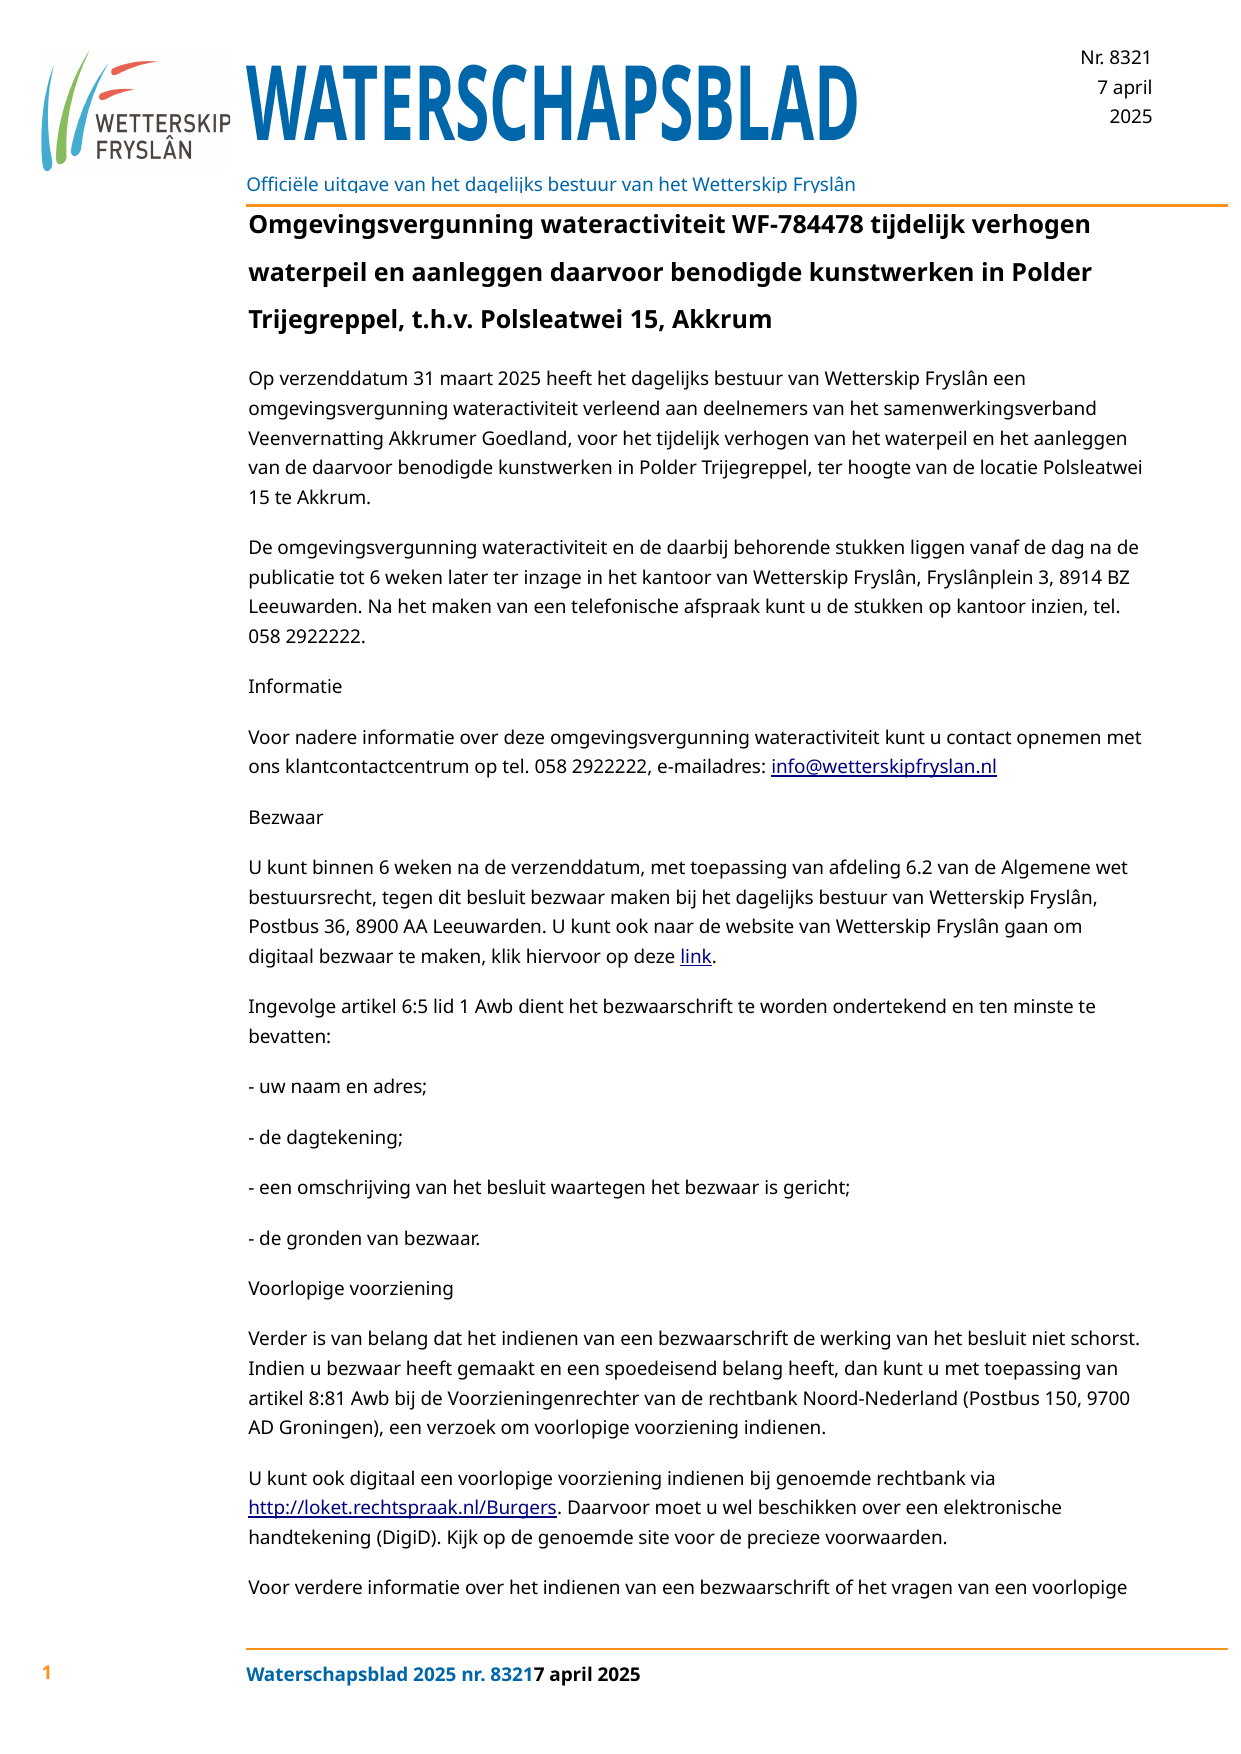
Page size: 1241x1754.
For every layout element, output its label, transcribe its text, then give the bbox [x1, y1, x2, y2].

text U kunt binnen 6 weken na de verzenddatum, met toepassing van afdeling 6.2 van de Algemene wet bestuursrecht, tegen dit besluit bezwaar maken bij het dagelijks bestuur van Wetterskip Fryslân, Postbus 36, 8900 AA Leeuwarden. U kunt ook naar de website van Wetterskip Fryslân gaan om digitaal bezwaar te maken, klik hiervoor op deze link. [248, 854, 1152, 969]
text Bezwaar [248, 804, 1152, 829]
text Ingevolge artikel 6:5 lid 1 Awb dient het bezwaarschrift te worden ondertekend en ten minste te bevatten: [248, 993, 1152, 1049]
text Omgevingsvergunning wateractiviteit WF-784478 tijdelijk verhogen waterpeil en aanleggen daarvoor benodigde kunstwerken in Polder Trijegreppel, t.h.v. Polsleatwei 15, Akkrum [248, 207, 1152, 336]
text De omgevingsvergunning wateractiviteit en de daarbij behorende stukken liggen vanaf de dag na de publicatie tot 6 weken later ter inzage in het kantoor van Wetterskip Fryslân, Fryslânplein 3, 8914 BZ Leeuwarden. Na het maken van een telefonische afspraak kunt u de stukken op kantoor inzien, tel. 058 2922222. [248, 534, 1152, 649]
text - een omschrijving van het besluit waartegen het bezwaar is gericht; [248, 1174, 1152, 1200]
text Verder is van belang dat het indienen van een bezwaarschrift de werking van het besluit niet schorst. Indien u bezwaar heeft gemaakt en een spoedeisend belang heeft, dan kunt u met toepassing van artikel 8:81 Awb bij de Voorzieningenrechter van de rechtbank Noord-Nederland (Postbus 150, 9700 AD Groningen), een verzoek om voorlopige voorziening indienen. [248, 1326, 1152, 1440]
text Informatie [248, 673, 1152, 699]
text Voor verdere informatie over het indienen van een bezwaarschrift of het vragen van een voorlopige [248, 1574, 1152, 1600]
text - de gronden van bezwaar. [248, 1225, 1152, 1250]
text - de dagtekening; [248, 1124, 1152, 1149]
text U kunt ook digitaal een voorlopige voorziening indienen bij genoemde rechtbank via http://loket.rechtspraak.nl/Burgers. Daarvoor moet u wel beschikken over een elektronische handtekening (DigiD). Kijk op de genoemde site voor de precieze voorwaarden. [248, 1465, 1152, 1549]
text Op verzenddatum 31 maart 2025 heeft het dagelijks bestuur van Wetterskip Fryslân een omgevingsvergunning wateractiviteit verleend aan deelnemers van het samenwerkingsverband Veenvernatting Akkrumer Goedland, voor het tijdelijk verhogen van het waterpeil en het aanleggen van de daarvoor benodigde kunstwerken in Polder Trijegreppel, ter hoogte van de locatie Polsleatwei 15 te Akkrum. [248, 366, 1152, 509]
picture [41, 47, 231, 172]
text Voorlopige voorziening [248, 1275, 1152, 1301]
text - uw naam en adres; [248, 1073, 1152, 1099]
text Voor nadere informatie over deze omgevingsvergunning wateractiviteit kunt u contact opnemen met ons klantcontactcentrum op tel. 058 2922222, e-mailadres: info@wetterskipfryslan.nl [248, 724, 1152, 779]
